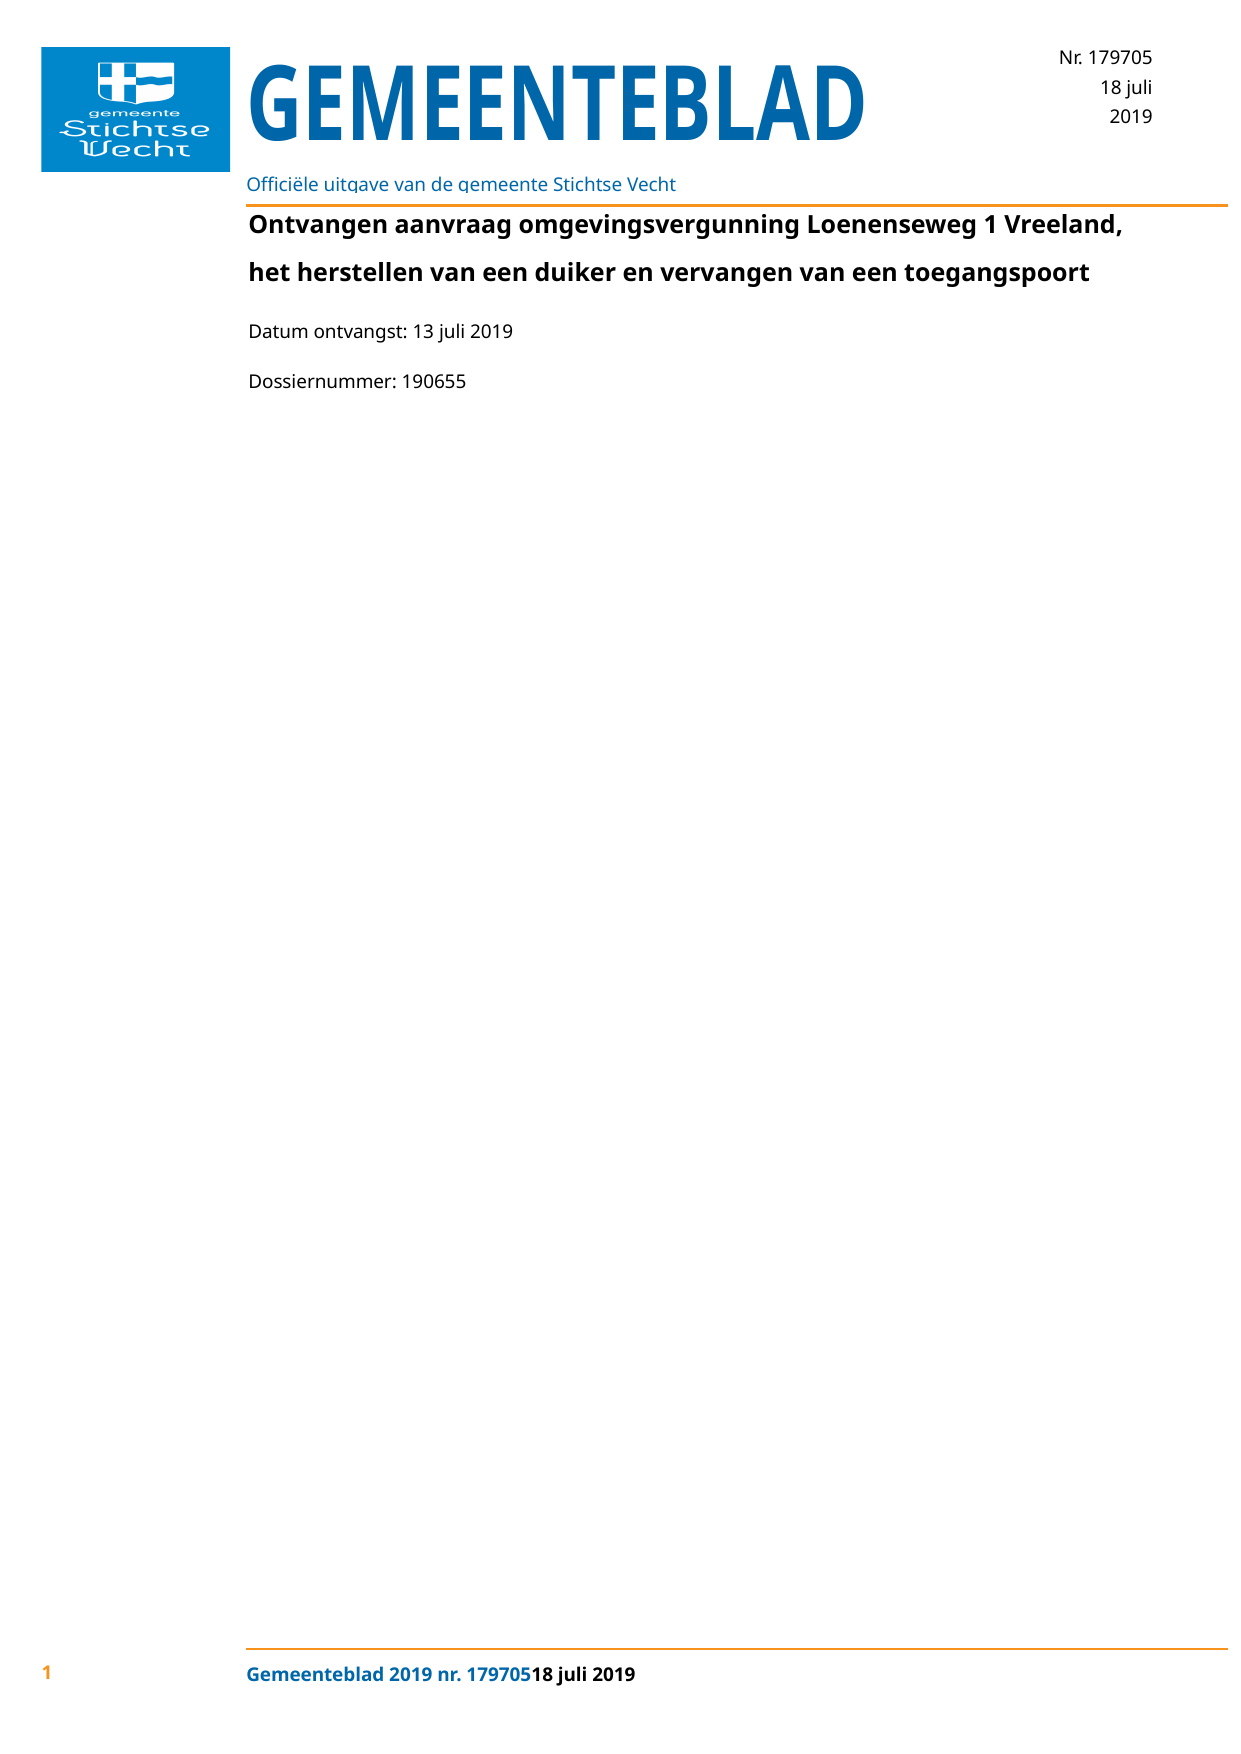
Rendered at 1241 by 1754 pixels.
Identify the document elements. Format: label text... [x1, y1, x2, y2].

text Datum ontvangst: 13 juli 2019 [248, 318, 1152, 344]
text Dossiernummer: 190655 [248, 368, 1152, 394]
picture [99, 63, 135, 101]
picture [137, 63, 174, 103]
text Ontvangen aanvraag omgevingsvergunning Loenenseweg 1 Vreeland, het herstellen van een duiker en vervangen van een toegangspoort [248, 207, 1152, 288]
